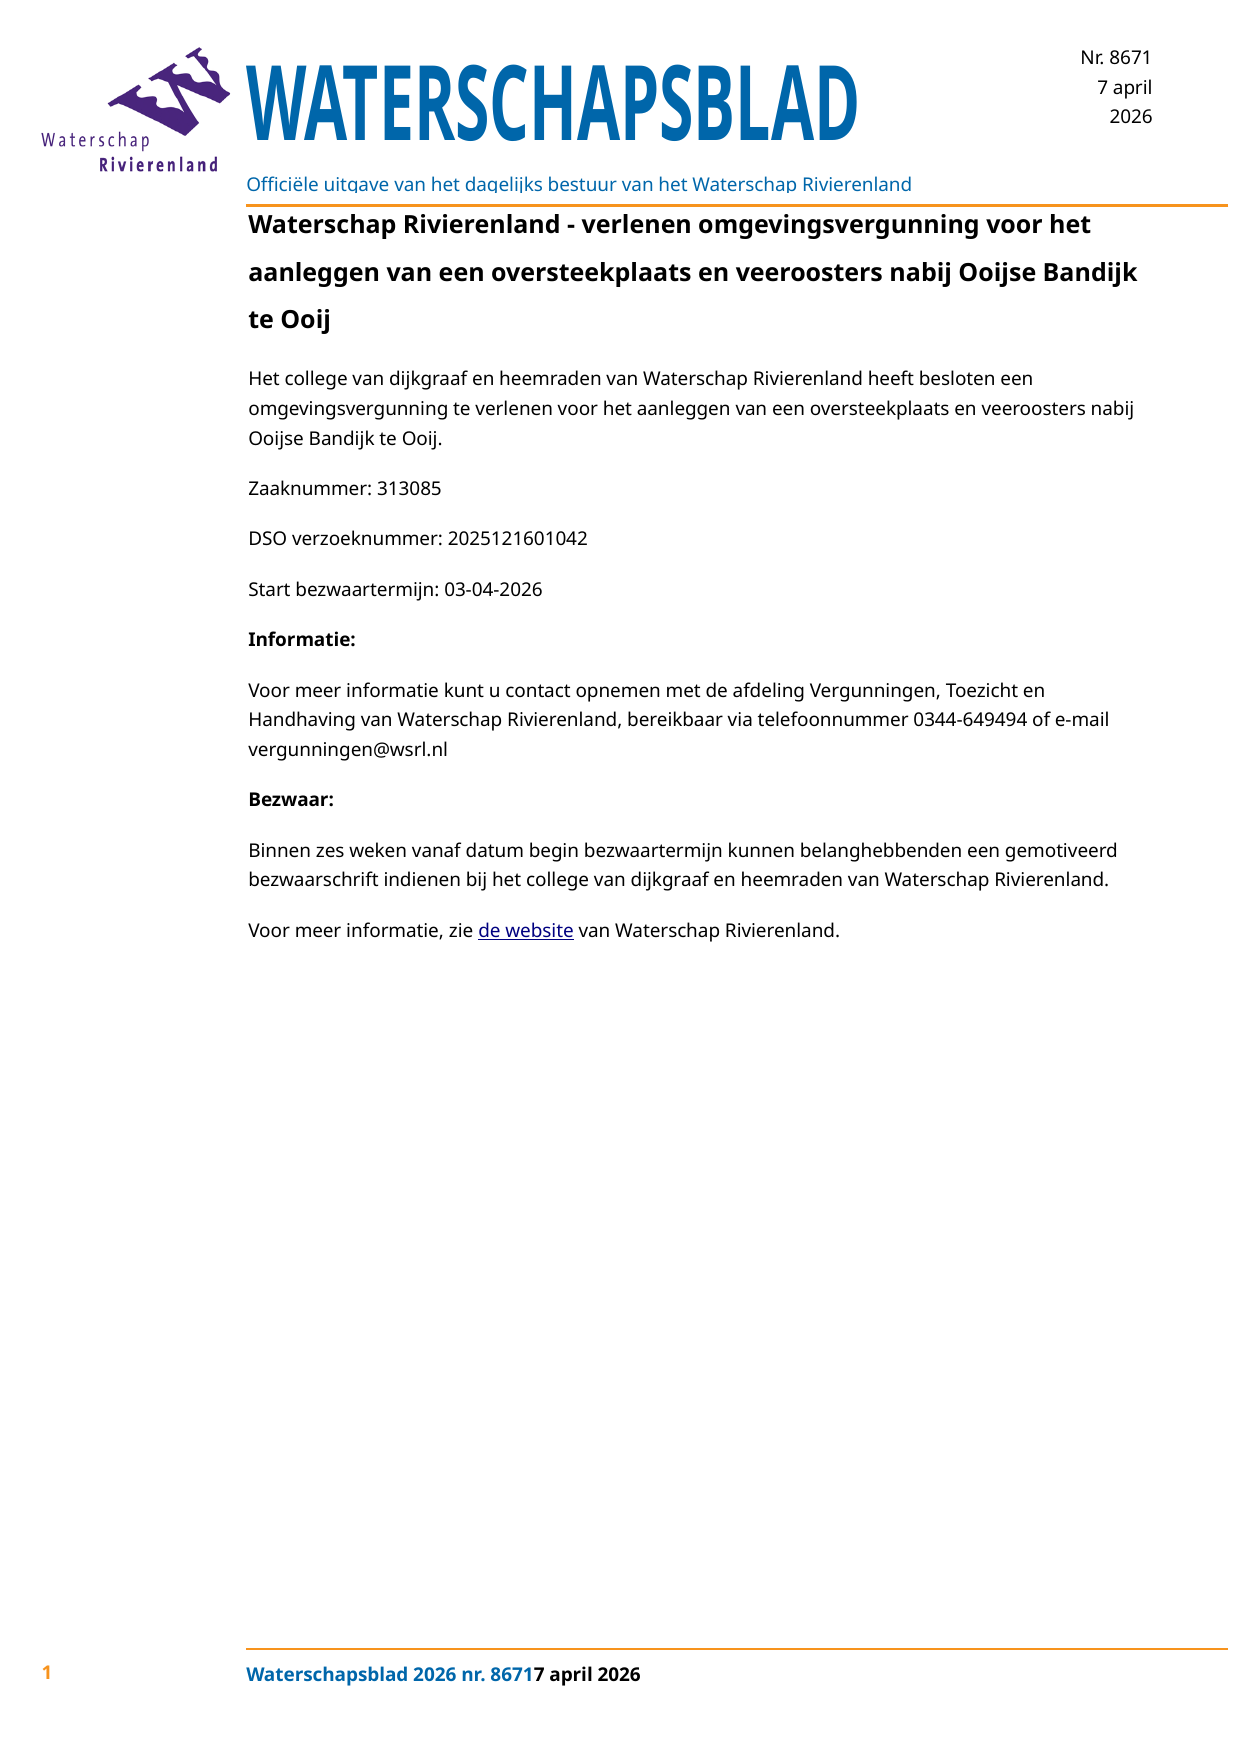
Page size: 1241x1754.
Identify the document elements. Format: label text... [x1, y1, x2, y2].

picture [41, 47, 231, 172]
text Start bezwaartermijn: 03-04-2026 [248, 576, 1152, 602]
text Bezwaar: [248, 786, 1152, 812]
text Voor meer informatie kunt u contact opnemen met de afdeling Vergunningen, Toezicht en Handhaving van Waterschap Rivierenland, bereikbaar via telefoonnummer 0344-649494 of e-mail vergunningen@wsrl.nl [248, 677, 1152, 762]
text DSO verzoeknummer: 2025121601042 [248, 526, 1152, 551]
text Waterschap Rivierenland - verlenen omgevingsvergunning voor het aanleggen van een oversteekplaats en veeroosters nabij Ooijse Bandijk te Ooij [248, 207, 1152, 336]
text Het college van dijkgraaf en heemraden van Waterschap Rivierenland heeft besloten een omgevingsvergunning te verlenen voor het aanleggen van een oversteekplaats en veeroosters nabij Ooijse Bandijk te Ooij. [248, 366, 1152, 450]
text Voor meer informatie, zie de website van Waterschap Rivierenland. [248, 917, 1152, 942]
text Informatie: [248, 626, 1152, 652]
text Binnen zes weken vanaf datum begin bezwaartermijn kunnen belanghebbenden een gemotiveerd bezwaarschrift indienen bij het college van dijkgraaf en heemraden van Waterschap Rivierenland. [248, 837, 1152, 892]
text Zaaknummer: 313085 [248, 475, 1152, 501]
